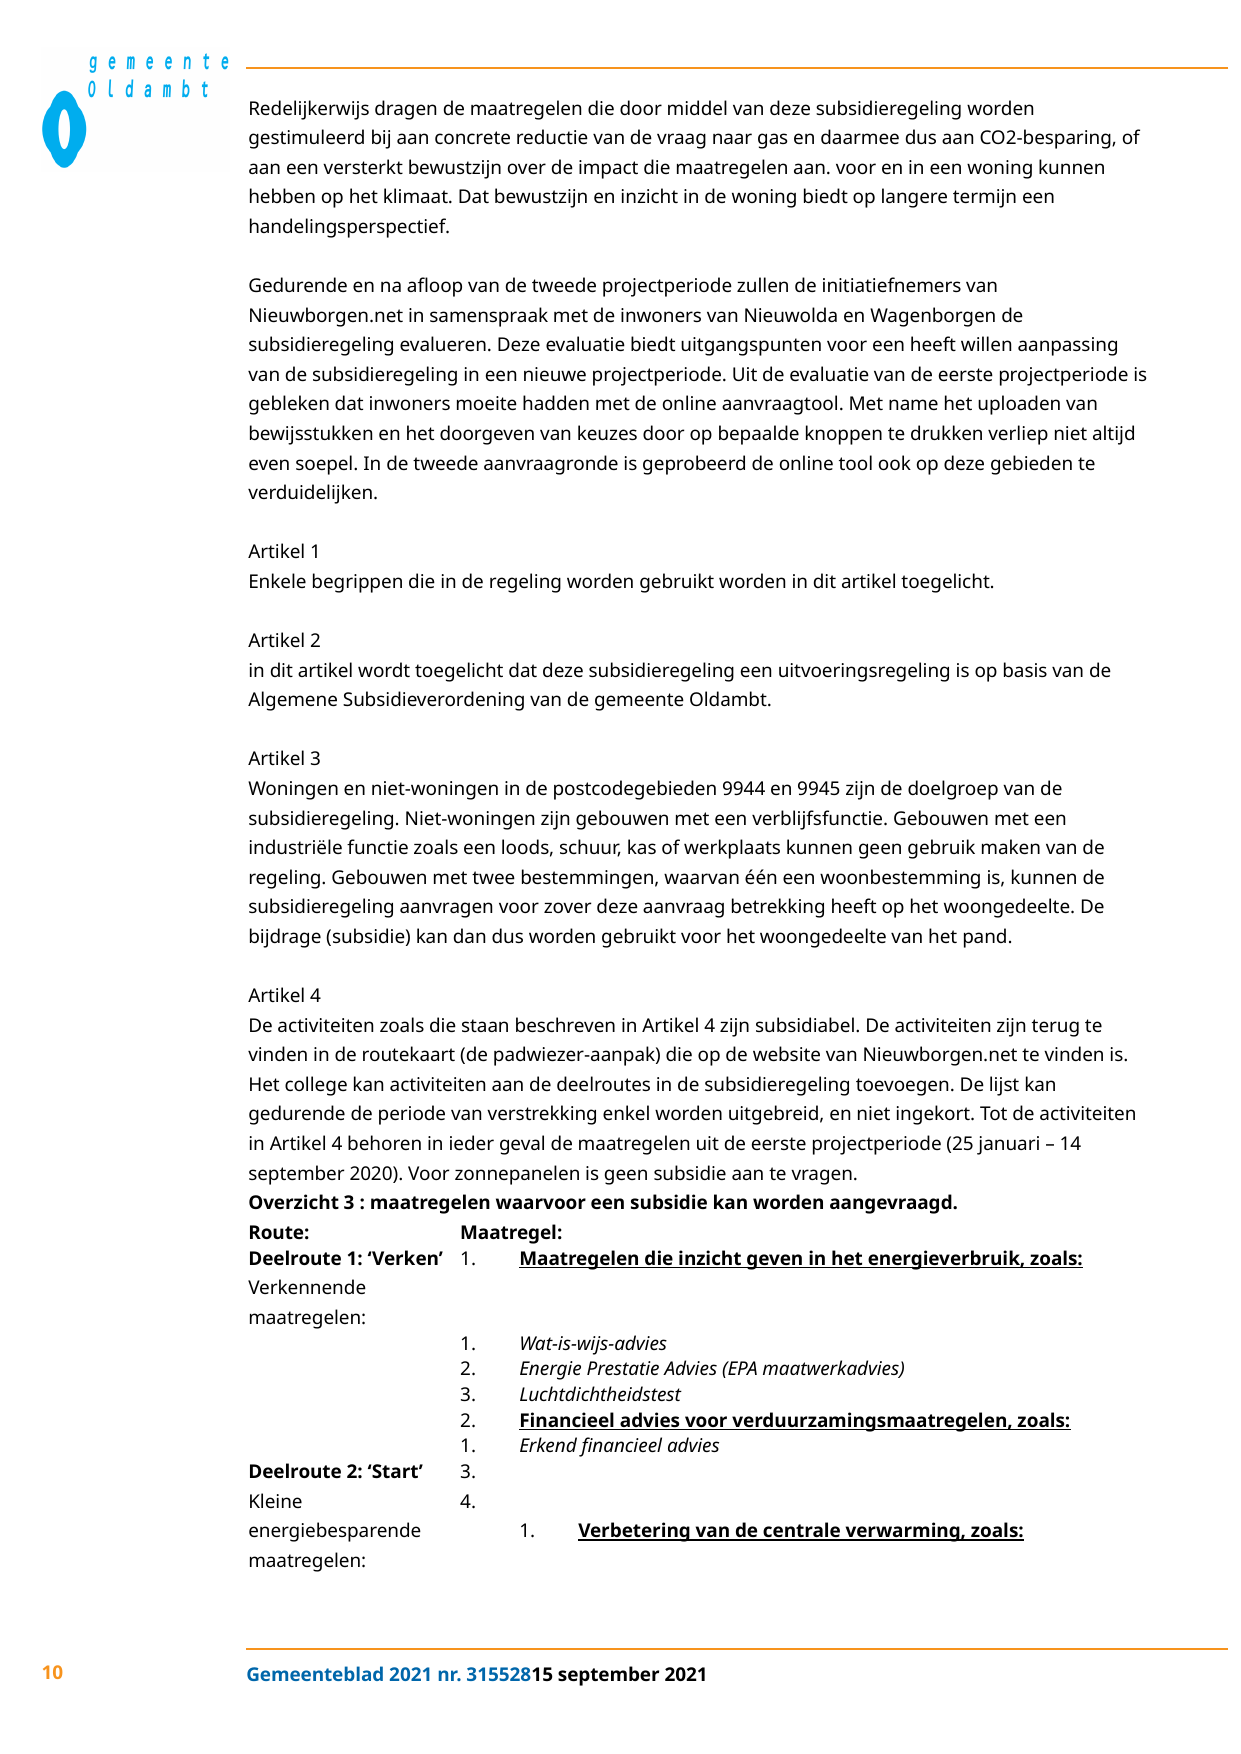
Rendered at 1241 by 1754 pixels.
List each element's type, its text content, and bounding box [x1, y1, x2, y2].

table_cell Verbetering van de centrale verwarming, zoals: [460, 1458, 1152, 1602]
text Redelijkerwijs dragen de maatregelen die door middel van deze subsidieregeling worden gestimuleerd bij aan concrete reductie van de vraag naar gas en daarmee dus aan CO2-besparing, of aan een versterkt bewustzijn over de impact die maatregelen aan. voor en in een woning kunnen hebben op het klimaat. Dat bewustzijn en inzicht in de woning biedt op langere termijn een handelingsperspectief. [248, 95, 1152, 239]
table_header Maatregel: [460, 1219, 1152, 1245]
table_cell Maatregelen die inzicht geven in het energieverbruik, zoals: [460, 1245, 1152, 1330]
text in dit artikel wordt toegelicht dat deze subsidieregeling een uitvoeringsregeling is op basis van de Algemene Subsidieverordening van de gemeente Oldambt. [248, 657, 1152, 712]
table_cell Wat-is-wijs-advies [460, 1330, 1152, 1355]
text Gedurende en na afloop van de tweede projectperiode zullen de initiatiefnemers van Nieuwborgen.net in samenspraak met de inwoners van Nieuwolda en Wagenborgen de subsidieregeling evalueren. Deze evaluatie biedt uitgangspunten voor een heeft willen aanpassing van de subsidieregeling in een nieuwe projectperiode. Uit de evaluatie van de eerste projectperiode is gebleken dat inwoners moeite hadden met de online aanvraagtool. Met name het uploaden van bewijsstukken en het doorgeven van keuzes door op bepaalde knoppen te drukken verliep niet altijd even soepel. In de tweede aanvraagronde is geprobeerd de online tool ook op deze gebieden te verduidelijken. [248, 272, 1152, 505]
table_cell [248, 1330, 460, 1355]
text Artikel 3 [248, 746, 1152, 771]
table_cell Energie Prestatie Advies (EPA maatwerkadvies) [460, 1355, 1152, 1381]
text Artikel 2 [248, 627, 1152, 653]
table_cell Erkend financieel advies [460, 1433, 1152, 1458]
text Woningen en niet-woningen in de postcodegebieden 9944 en 9945 zijn de doelgroep van de subsidieregeling. Niet-woningen zijn gebouwen met een verblijfsfunctie. Gebouwen met een industriële functie zoals een loods, schuur, kas of werkplaats kunnen geen gebruik maken van de regeling. Gebouwen met twee bestemmingen, waarvan één een woonbestemming is, kunnen de subsidieregeling aanvragen voor zover deze aanvraag betrekking heeft op het woongedeelte. De bijdrage (subsidie) kan dan dus worden gebruikt voor het woongedeelte van het pand. [248, 775, 1152, 949]
text Artikel 1 [248, 538, 1152, 564]
text De activiteiten zoals die staan beschreven in Artikel 4 zijn subsidiabel. De activiteiten zijn terug te vinden in de routekaart (de padwiezer-aanpak) die op de website van Nieuwborgen.net te vinden is. Het college kan activiteiten aan de deelroutes in de subsidieregeling toevoegen. De lijst kan gedurende de periode van verstrekking enkel worden uitgebreid, en niet ingekort. Tot de activiteiten in Artikel 4 behoren in ieder geval de maatregelen uit de eerste projectperiode (25 januari – 14 september 2020). Voor zonnepanelen is geen subsidie aan te vragen. [248, 1012, 1152, 1186]
picture [41, 47, 231, 172]
table_header Route: [248, 1219, 460, 1245]
table_cell Deelroute 2: ‘Start’ Kleine energiebesparende maatregelen: [248, 1458, 460, 1602]
table_cell [248, 1381, 460, 1407]
table_cell Luchtdichtheidstest [460, 1381, 1152, 1407]
table_cell [248, 1355, 460, 1381]
text Enkele begrippen die in de regeling worden gebruikt worden in dit artikel toegelicht. [248, 568, 1152, 594]
table_cell [248, 1407, 460, 1433]
text Overzicht 3 : maatregelen waarvoor een subsidie kan worden aangevraagd. [248, 1189, 1152, 1215]
text Artikel 4 [248, 982, 1152, 1008]
table_cell [248, 1433, 460, 1458]
table_cell Deelroute 1: ‘Verken’ Verkennende maatregelen: [248, 1245, 460, 1330]
table_cell Financieel advies voor verduurzamingsmaatregelen, zoals: [460, 1407, 1152, 1433]
